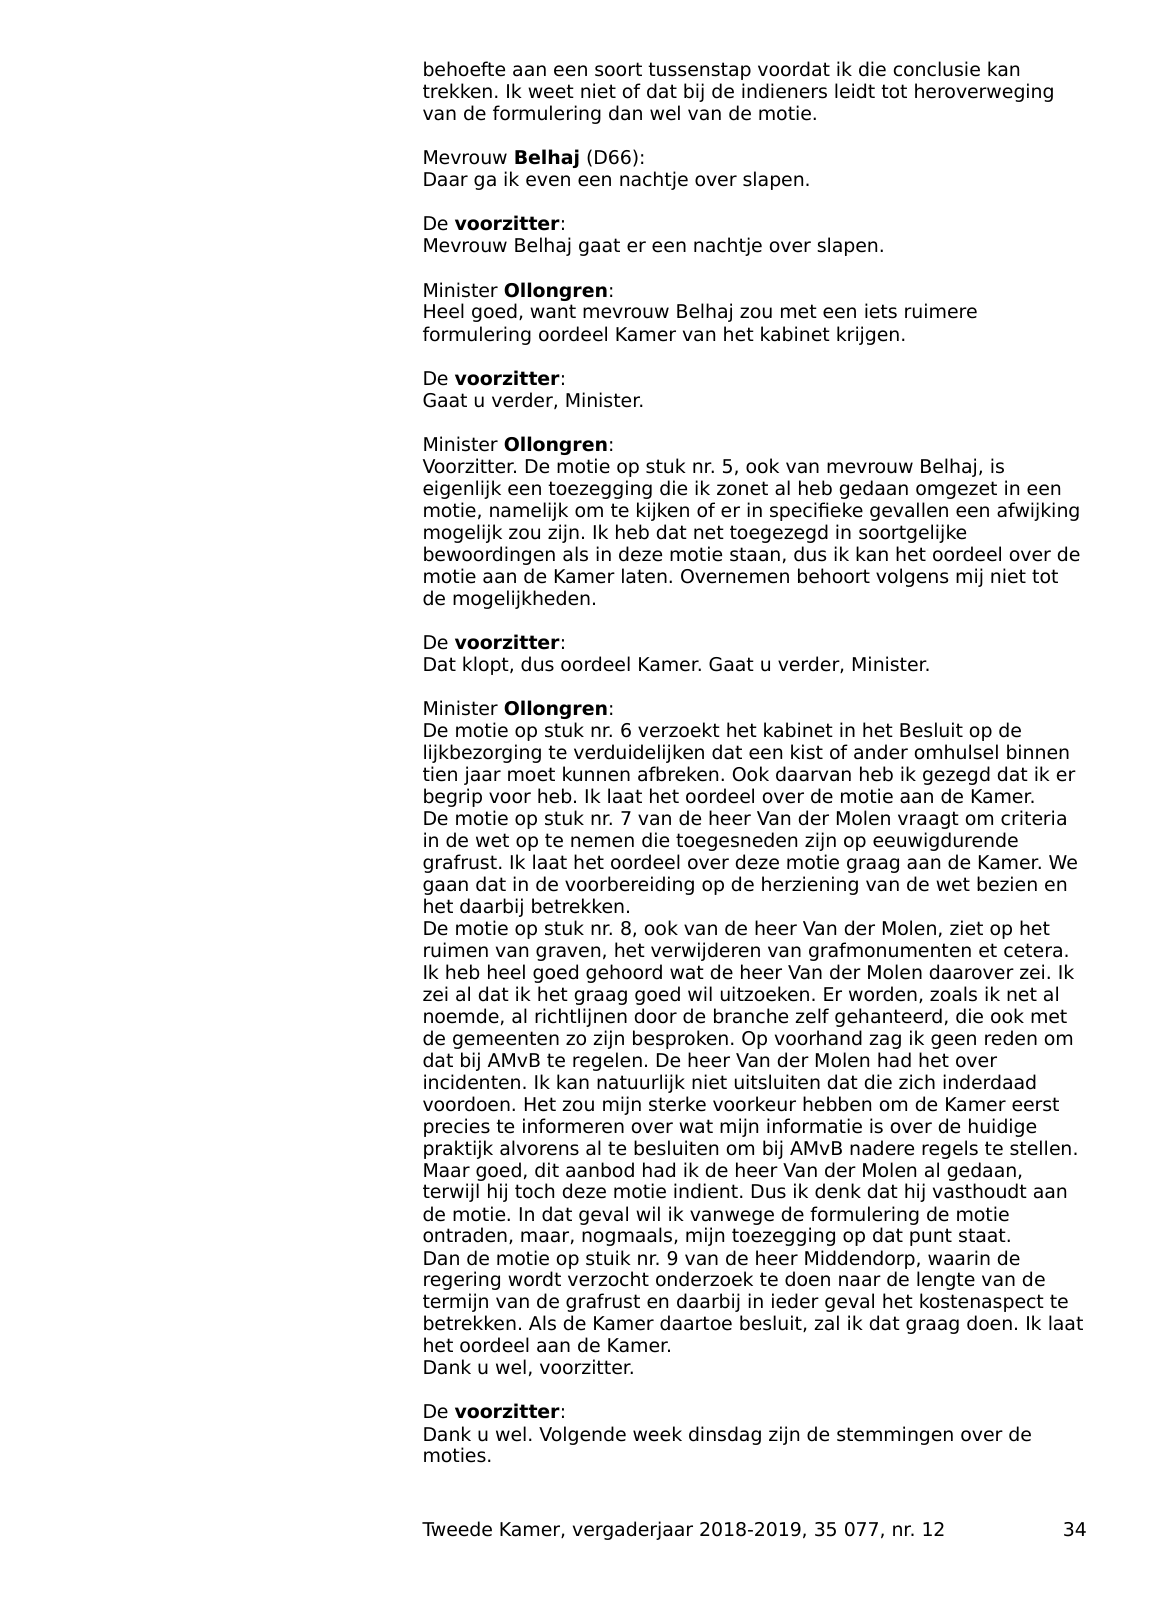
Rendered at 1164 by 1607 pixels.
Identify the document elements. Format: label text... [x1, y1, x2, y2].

text Dat klopt, dus oordeel Kamer. Gaat u verder, Minister. [422, 654, 1087, 676]
text De motie op stuk nr. 6 verzoekt het kabinet in het Besluit op de lijkbezorging te verduidelijken dat een kist of ander omhulsel binnen tien jaar moet kunnen afbreken. Ook daarvan heb ik gezegd dat ik er begrip voor heb. Ik laat het oordeel over de motie aan de Kamer. [422, 720, 1087, 808]
text Dank u wel, voorzitter. [422, 1357, 1087, 1379]
text Dan de motie op stuik nr. 9 van de heer Middendorp, waarin de regering wordt verzocht onderzoek te doen naar de lengte van de termijn van de grafrust en daarbij in ieder geval het kostenaspect te betrekken. Als de Kamer daartoe besluit, zal ik dat graag doen. Ik laat het oordeel aan de Kamer. [422, 1247, 1087, 1357]
text Voorzitter. De motie op stuk nr. 5, ook van mevrouw Belhaj, is eigenlijk een toezegging die ik zonet al heb gedaan omgezet in een motie, namelijk om te kijken of er in specifieke gevallen een afwijking mogelijk zou zijn. Ik heb dat net toegezegd in soortgelijke bewoordingen als in deze motie staan, dus ik kan het oordeel over de motie aan de Kamer laten. Overnemen behoort volgens mij niet tot de mogelijkheden. [422, 456, 1087, 609]
text behoefte aan een soort tussenstap voordat ik die conclusie kan trekken. Ik weet niet of dat bij de indieners leidt tot heroverweging van de formulering dan wel van de motie. [422, 59, 1087, 125]
text De voorzitter: [422, 368, 1087, 389]
text Mevrouw Belhaj gaat er een nachtje over slapen. [422, 235, 1087, 257]
text Minister Ollongren: [422, 434, 1087, 456]
text Heel goed, want mevrouw Belhaj zou met een iets ruimere formulering oordeel Kamer van het kabinet krijgen. [422, 301, 1087, 345]
text Gaat u verder, Minister. [422, 389, 1087, 412]
text De motie op stuk nr. 7 van de heer Van der Molen vraagt om criteria in de wet op te nemen die toegesneden zijn op eeuwigdurende grafrust. Ik laat het oordeel over deze motie graag aan de Kamer. We gaan dat in de voorbereiding op de herziening van de wet bezien en het daarbij betrekken. [422, 808, 1087, 918]
text De motie op stuk nr. 8, ook van de heer Van der Molen, ziet op het ruimen van graven, het verwijderen van grafmonumenten et cetera. Ik heb heel goed gehoord wat de heer Van der Molen daarover zei. Ik zei al dat ik het graag goed wil uitzoeken. Er worden, zoals ik net al noemde, al richtlijnen door de branche zelf gehanteerd, die ook met de gemeenten zo zijn besproken. Op voorhand zag ik geen reden om dat bij AMvB te regelen. De heer Van der Molen had het over incidenten. Ik kan natuurlijk niet uitsluiten dat die zich inderdaad voordoen. Het zou mijn sterke voorkeur hebben om de Kamer eerst precies te informeren over wat mijn informatie is over de huidige praktijk alvorens al te besluiten om bij AMvB nadere regels te stellen. Maar goed, dit aanbod had ik de heer Van der Molen al gedaan, terwijl hij toch deze motie indient. Dus ik denk dat hij vasthoudt aan de motie. In dat geval wil ik vanwege de formulering de motie ontraden, maar, nogmaals, mijn toezegging op dat punt staat. [422, 918, 1087, 1247]
text De voorzitter: [422, 213, 1087, 235]
text Daar ga ik even een nachtje over slapen. [422, 169, 1087, 191]
text Mevrouw Belhaj (D66): [422, 147, 1087, 169]
text Dank u wel. Volgende week dinsdag zijn de stemmingen over de moties. [422, 1423, 1087, 1467]
text Minister Ollongren: [422, 698, 1087, 720]
text De voorzitter: [422, 632, 1087, 654]
text De voorzitter: [422, 1401, 1087, 1423]
text Minister Ollongren: [422, 279, 1087, 301]
